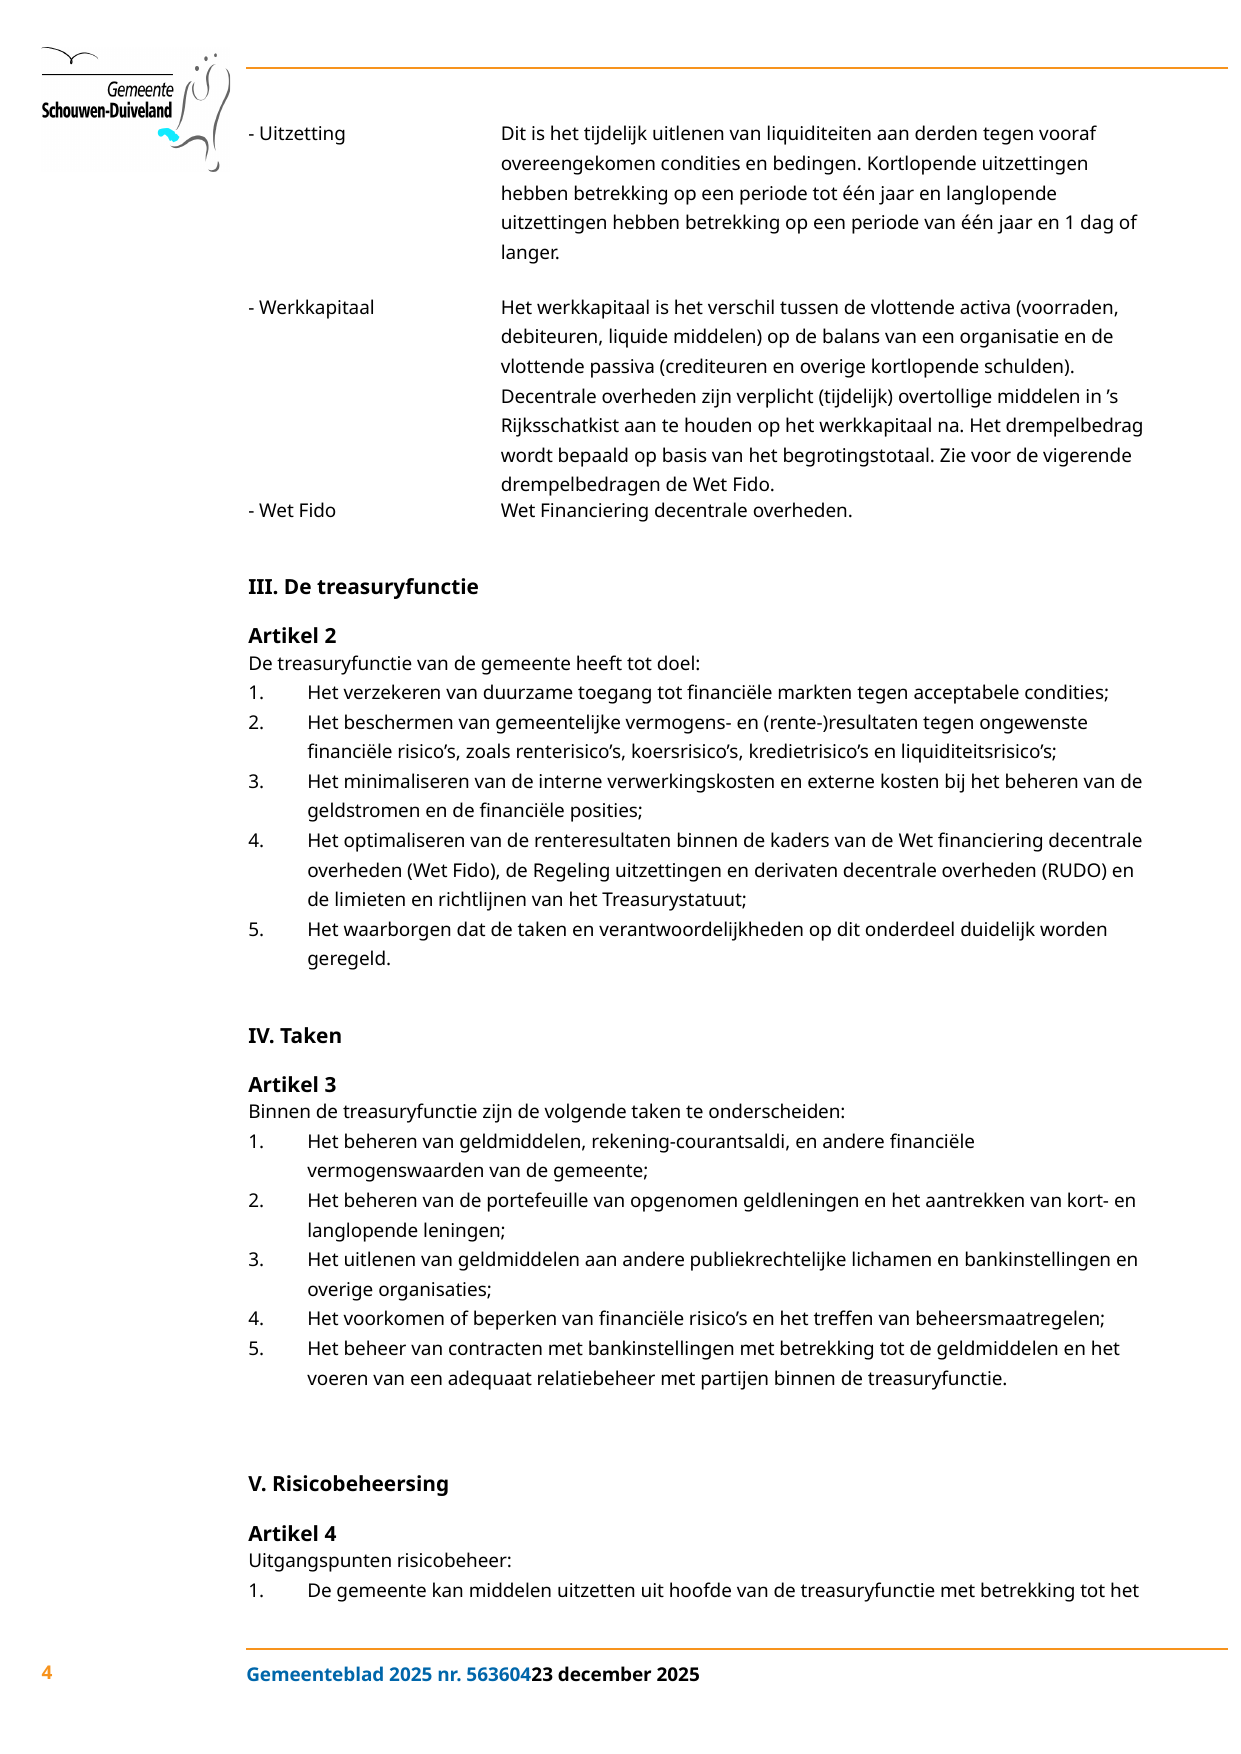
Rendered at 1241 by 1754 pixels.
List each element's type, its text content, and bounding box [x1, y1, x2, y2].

text Artikel 3 [248, 1070, 1152, 1098]
text De treasuryfunctie van de gemeente heeft tot doel: [248, 650, 1152, 675]
list Het beheren van geldmiddelen, rekening-courantsaldi, en andere financiële vermogenswaarden van de gemeente; [248, 1128, 1152, 1183]
list Het waarborgen dat de taken en verantwoordelijkheden op dit onderdeel duidelijk worden geregeld. [248, 916, 1152, 971]
list De gemeente kan middelen uitzetten uit hoofde van de treasuryfunctie met betrekking tot het [248, 1577, 1152, 1602]
table_cell Het werkkapitaal is het verschil tussen de vlottende activa (voorraden, debiteuren, liquide middelen) op de balans van een organisatie en de vlottende passiva (crediteuren en overige kortlopende schulden). Decentrale overheden zijn verplicht (tijdelijk) overtollige middelen in ’s Rijksschatkist aan te houden op het werkkapitaal na. Het drempelbedrag wordt bepaald op basis van het begrotingstotaal. Zie voor de vigerende drempelbedragen de Wet Fido. [501, 294, 1152, 497]
table_cell - Wet Fido [248, 498, 501, 523]
text IV. Taken [248, 1021, 1152, 1049]
text Artikel 4 [248, 1519, 1152, 1547]
list Het beheer van contracten met bankinstellingen met betrekking tot de geldmiddelen en het voeren van een adequaat relatiebeheer met partijen binnen de treasuryfunctie. [248, 1335, 1152, 1390]
list Het voorkomen of beperken van financiële risico’s en het treffen van beheersmaatregelen; [248, 1306, 1152, 1331]
text III. De treasuryfunctie [248, 572, 1152, 600]
table_cell Dit is het tijdelijk uitlenen van liquiditeiten aan derden tegen vooraf overeengekomen condities en bedingen. Kortlopende uitzettingen hebben betrekking op een periode tot één jaar en langlopende uitzettingen hebben betrekking op een periode van één jaar en 1 dag of langer. [501, 121, 1152, 294]
text Binnen de treasuryfunctie zijn de volgende taken te onderscheiden: [248, 1098, 1152, 1124]
list Het minimaliseren van de interne verwerkingskosten en externe kosten bij het beheren van de geldstromen en de financiële posities; [248, 768, 1152, 823]
list Het beheren van de portefeuille van opgenomen geldleningen en het aantrekken van kort- en langlopende leningen; [248, 1187, 1152, 1242]
text Uitgangspunten risicobeheer: [248, 1547, 1152, 1573]
text Artikel 2 [248, 621, 1152, 650]
picture [41, 47, 231, 172]
list Het uitlenen van geldmiddelen aan andere publiekrechtelijke lichamen en bankinstellingen en overige organisaties; [248, 1246, 1152, 1302]
table_cell [501, 95, 1152, 121]
table_cell - Werkkapitaal [248, 294, 501, 497]
table_cell Wet Financiering decentrale overheden. [501, 498, 1152, 523]
list Het verzekeren van duurzame toegang tot financiële markten tegen acceptabele condities; [248, 679, 1152, 705]
list Het optimaliseren van de renteresultaten binnen de kaders van de Wet financiering decentrale overheden (Wet Fido), de Regeling uitzettingen en derivaten decentrale overheden (RUDO) en de limieten en richtlijnen van het Treasurystatuut; [248, 827, 1152, 912]
table_cell - Uitzetting [248, 121, 501, 294]
table_cell [248, 95, 501, 121]
text V. Risicobeheersing [248, 1469, 1152, 1498]
list Het beschermen van gemeentelijke vermogens- en (rente-)resultaten tegen ongewenste financiële risico’s, zoals renterisico’s, koersrisico’s, kredietrisico’s en liquiditeitsrisico’s; [248, 709, 1152, 764]
